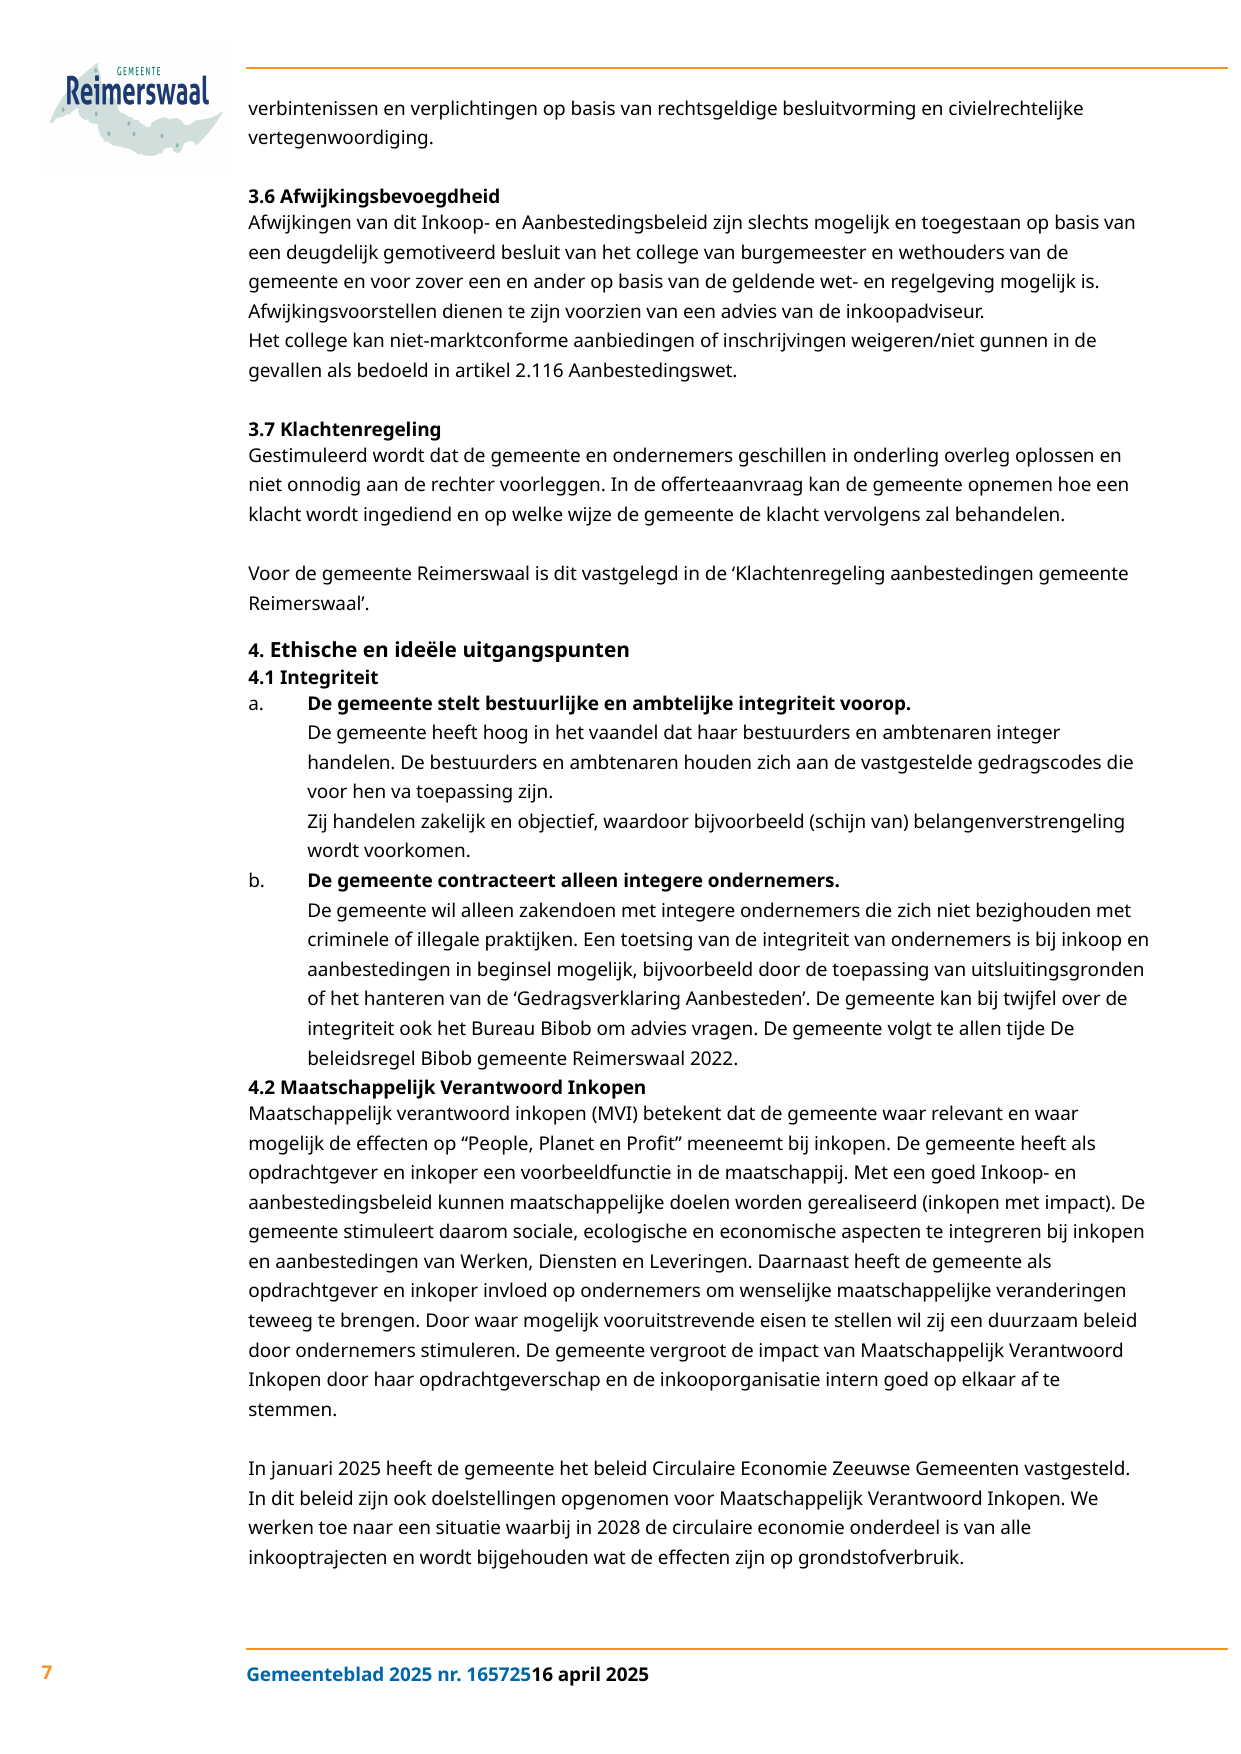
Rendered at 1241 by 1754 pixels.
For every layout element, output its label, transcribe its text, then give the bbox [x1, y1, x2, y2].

picture [41, 47, 231, 172]
text 4.2 Maatschappelijk Verantwoord Inkopen [248, 1074, 1152, 1100]
text Voor de gemeente Reimerswaal is dit vastgelegd in de ‘Klachtenregeling aanbestedingen gemeente Reimerswaal’. [248, 560, 1152, 616]
text Afwijkingen van dit Inkoop- en Aanbestedingsbeleid zijn slechts mogelijk en toegestaan op basis van een deugdelijk gemotiveerd besluit van het college van burgemeester en wethouders van de gemeente en voor zover een en ander op basis van de geldende wet- en regelgeving mogelijk is. Afwijkingsvoorstellen dienen te zijn voorzien van een advies van de inkoopadviseur. [248, 209, 1152, 324]
list De gemeente contracteert alleen integere ondernemers. [248, 867, 1152, 893]
text Maatschappelijk verantwoord inkopen (MVI) betekent dat de gemeente waar relevant en waar mogelijk de effecten op “People, Planet en Profit” meeneemt bij inkopen. De gemeente heeft als opdrachtgever en inkoper een voorbeeldfunctie in de maatschappij. Met een goed Inkoop- en aanbestedingsbeleid kunnen maatschappelijke doelen worden gerealiseerd (inkopen met impact). De gemeente stimuleert daarom sociale, ecologische en economische aspecten te integreren bij inkopen en aanbestedingen van Werken, Diensten en Leveringen. Daarnaast heeft de gemeente als opdrachtgever en inkoper invloed op ondernemers om wenselijke maatschappelijke veranderingen teweeg te brengen. Door waar mogelijk vooruitstrevende eisen te stellen wil zij een duurzaam beleid door ondernemers stimuleren. De gemeente vergroot de impact van Maatschappelijk Verantwoord Inkopen door haar opdrachtgeverschap en de inkooporganisatie intern goed op elkaar af te stemmen. [248, 1100, 1152, 1422]
list Zij handelen zakelijk en objectief, waardoor bijvoorbeeld (schijn van) belangenverstrengeling wordt voorkomen. [248, 808, 1152, 863]
text Gestimuleerd wordt dat de gemeente en ondernemers geschillen in onderling overleg oplossen en niet onnodig aan de rechter voorleggen. In de offerteaanvraag kan de gemeente opnemen hoe een klacht wordt ingediend en op welke wijze de gemeente de klacht vervolgens zal behandelen. [248, 442, 1152, 527]
text 3.7 Klachtenregeling [248, 416, 1152, 442]
list De gemeente heeft hoog in het vaandel dat haar bestuurders en ambtenaren integer handelen. De bestuurders en ambtenaren houden zich aan de vastgestelde gedragscodes die voor hen va toepassing zijn. [248, 719, 1152, 804]
text Het college kan niet-marktconforme aanbiedingen of inschrijvingen weigeren/niet gunnen in de gevallen als bedoeld in artikel 2.116 Aanbestedingswet. [248, 328, 1152, 383]
text verbintenissen en verplichtingen op basis van rechtsgeldige besluitvorming en civielrechtelijke vertegenwoordiging. [248, 95, 1152, 150]
text In januari 2025 heeft de gemeente het beleid Circulaire Economie Zeeuwse Gemeenten vastgesteld. In dit beleid zijn ook doelstellingen opgenomen voor Maatschappelijk Verantwoord Inkopen. We werken toe naar een situatie waarbij in 2028 de circulaire economie onderdeel is van alle inkooptrajecten en wordt bijgehouden wat de effecten zijn op grondstofverbruik. [248, 1455, 1152, 1569]
text 4.1 Integriteit [248, 664, 1152, 690]
list De gemeente wil alleen zakendoen met integere ondernemers die zich niet bezighouden met criminele of illegale praktijken. Een toetsing van de integriteit van ondernemers is bij inkoop en aanbestedingen in beginsel mogelijk, bijvoorbeeld door de toepassing van uitsluitingsgronden of het hanteren van de ‘Gedragsverklaring Aanbesteden’. De gemeente kan bij twijfel over de integriteit ook het Bureau Bibob om advies vragen. De gemeente volgt te allen tijde De beleidsregel Bibob gemeente Reimerswaal 2022. [248, 897, 1152, 1071]
text 4. Ethische en ideële uitgangspunten [248, 636, 1152, 664]
list De gemeente stelt bestuurlijke en ambtelijke integriteit voorop. [248, 690, 1152, 716]
text 3.6 Afwijkingsbevoegdheid [248, 183, 1152, 209]
